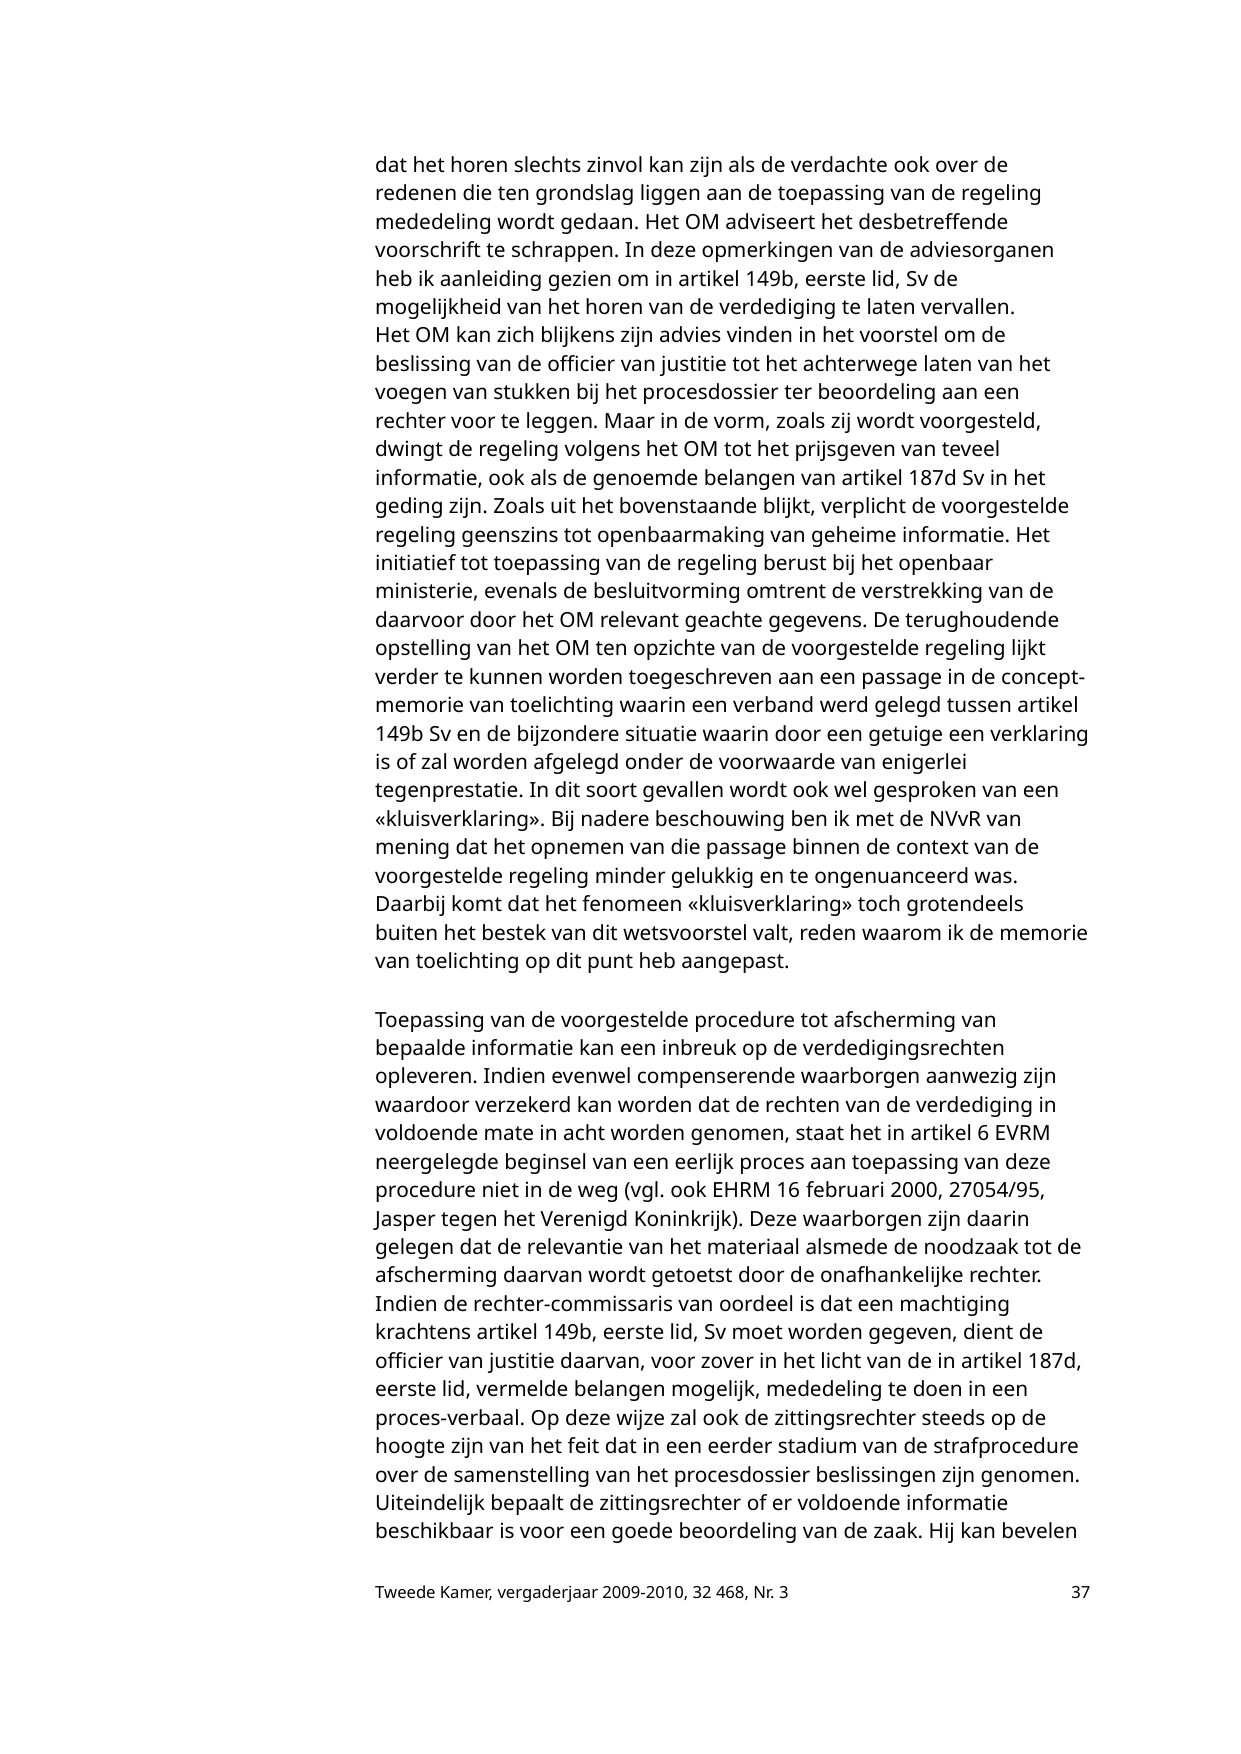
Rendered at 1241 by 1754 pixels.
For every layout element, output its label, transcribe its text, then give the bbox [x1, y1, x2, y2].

text dat het horen slechts zinvol kan zijn als de verdachte ook over de redenen die ten grondslag liggen aan de toepassing van de regeling mededeling wordt gedaan. Het OM adviseert het desbetreffende voorschrift te schrappen. In deze opmerkingen van de adviesorganen heb ik aanleiding gezien om in artikel 149b, eerste lid, Sv de mogelijkheid van het horen van de verdediging te laten vervallen. [375, 150, 1090, 321]
text Toepassing van de voorgestelde procedure tot afscherming van bepaalde informatie kan een inbreuk op de verdedigingsrechten opleveren. Indien evenwel compenserende waarborgen aanwezig zijn waardoor verzekerd kan worden dat de rechten van de verdediging in voldoende mate in acht worden genomen, staat het in artikel 6 EVRM neergelegde beginsel van een eerlijk proces aan toepassing van deze procedure niet in de weg (vgl. ook EHRM 16 februari 2000, 27054/95, Jasper tegen het Verenigd Koninkrijk). Deze waarborgen zijn daarin gelegen dat de relevantie van het materiaal alsmede de noodzaak tot de afscherming daarvan wordt getoetst door de onafhankelijke rechter. Indien de rechter-commissaris van oordeel is dat een machtiging krachtens artikel 149b, eerste lid, Sv moet worden gegeven, dient de officier van justitie daarvan, voor zover in het licht van de in artikel 187d, eerste lid, vermelde belangen mogelijk, mededeling te doen in een proces-verbaal. Op deze wijze zal ook de zittingsrechter steeds op de hoogte zijn van het feit dat in een eerder stadium van de strafprocedure over de samenstelling van het procesdossier beslissingen zijn genomen. Uiteindelijk bepaalt de zittingsrechter of er voldoende informatie beschikbaar is voor een goede beoordeling van de zaak. Hij kan bevelen [375, 1005, 1090, 1545]
text Het OM kan zich blijkens zijn advies vinden in het voorstel om de beslissing van de officier van justitie tot het achterwege laten van het voegen van stukken bij het procesdossier ter beoordeling aan een rechter voor te leggen. Maar in de vorm, zoals zij wordt voorgesteld, dwingt de regeling volgens het OM tot het prijsgeven van teveel informatie, ook als de genoemde belangen van artikel 187d Sv in het geding zijn. Zoals uit het bovenstaande blijkt, verplicht de voorgestelde regeling geenszins tot openbaarmaking van geheime informatie. Het initiatief tot toepassing van de regeling berust bij het openbaar ministerie, evenals de besluitvorming omtrent de verstrekking van de daarvoor door het OM relevant geachte gegevens. De terughoudende opstelling van het OM ten opzichte van de voorgestelde regeling lijkt verder te kunnen worden toegeschreven aan een passage in de concept-memorie van toelichting waarin een verband werd gelegd tussen artikel 149b Sv en de bijzondere situatie waarin door een getuige een verklaring is of zal worden afgelegd onder de voorwaarde van enigerlei tegenprestatie. In dit soort gevallen wordt ook wel gesproken van een «kluisverklaring». Bij nadere beschouwing ben ik met de NVvR van mening dat het opnemen van die passage binnen de context van de voorgestelde regeling minder gelukkig en te ongenuanceerd was. Daarbij komt dat het fenomeen «kluisverklaring» toch grotendeels buiten het bestek van dit wetsvoorstel valt, reden waarom ik de memorie van toelichting op dit punt heb aangepast. [375, 321, 1090, 975]
